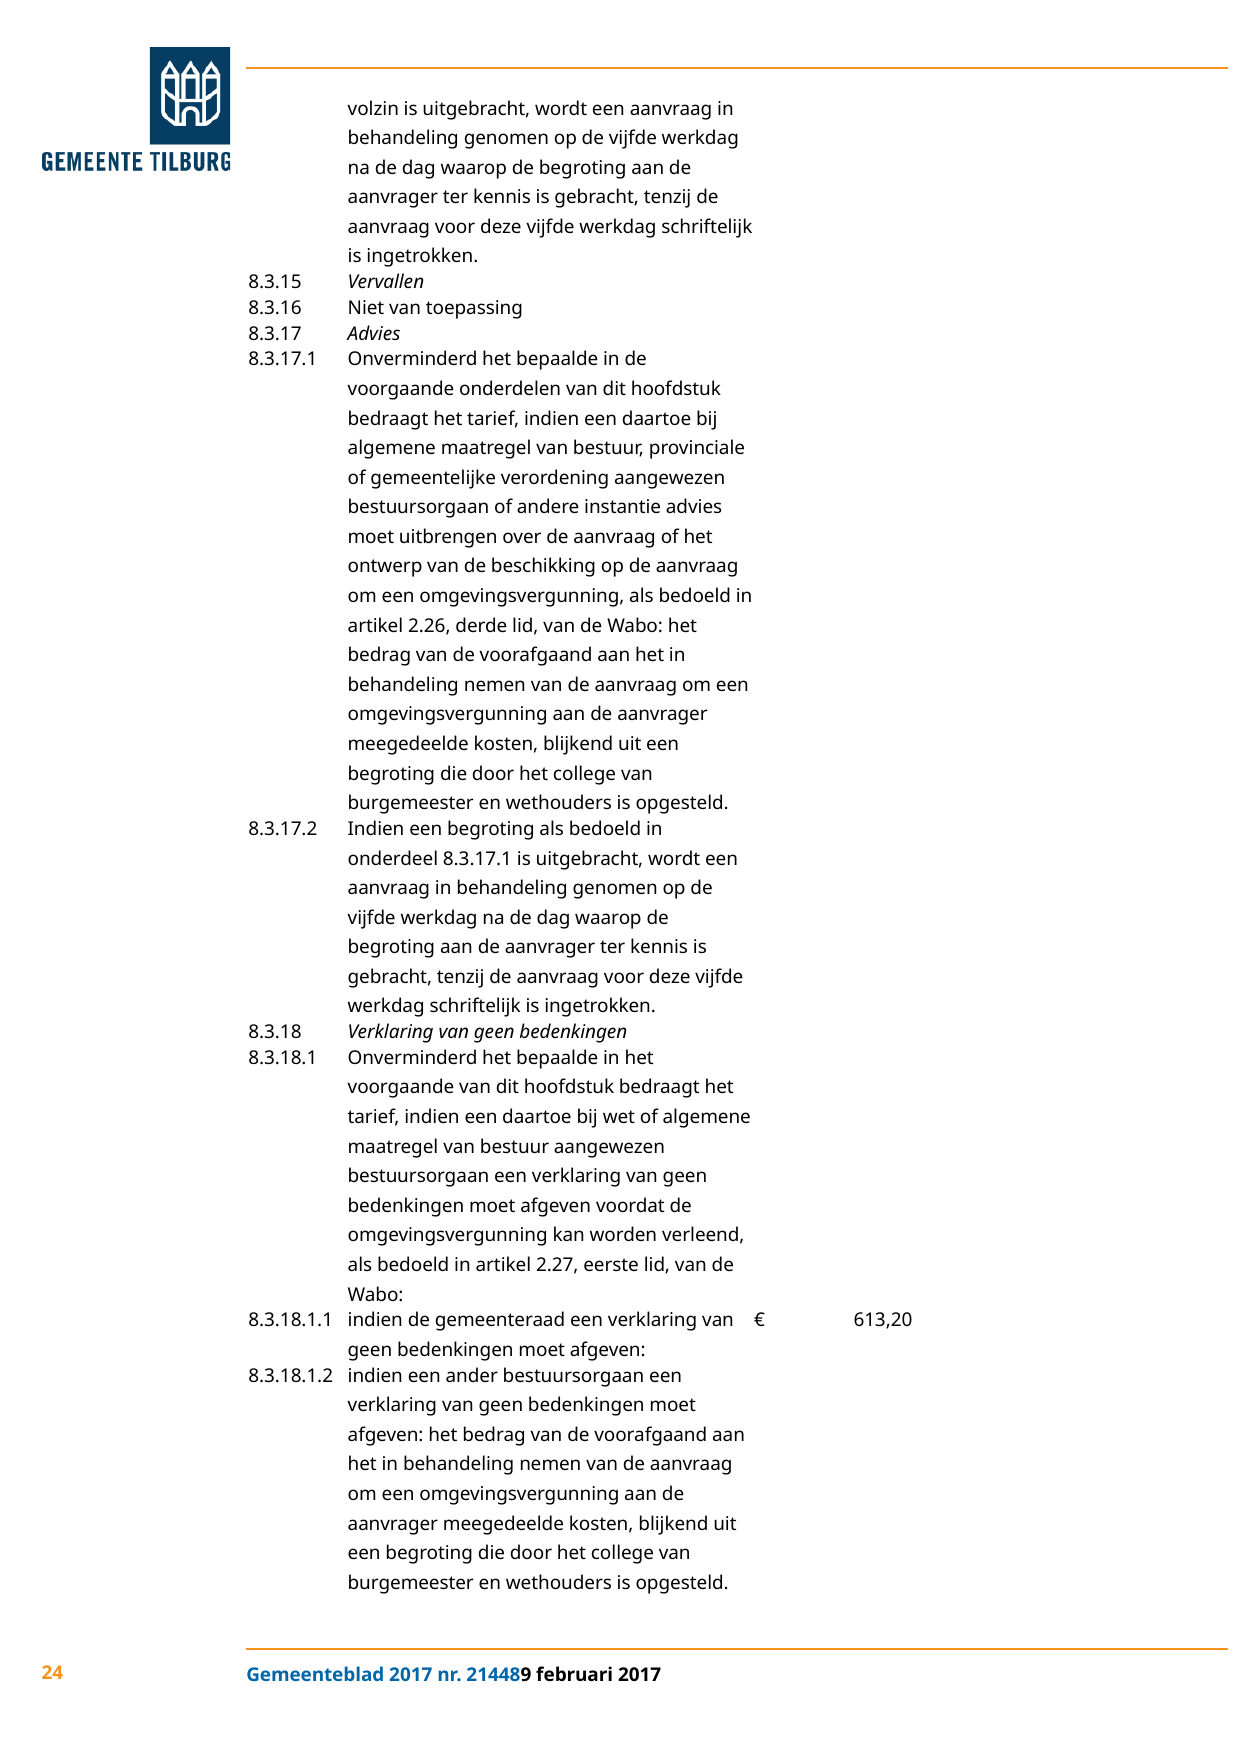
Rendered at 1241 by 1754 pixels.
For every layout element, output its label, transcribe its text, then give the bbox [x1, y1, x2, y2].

table_cell volzin is uitgebracht, wordt een aanvraag in behandeling genomen op de vijfde werkdag na de dag waarop de begroting aan de aanvrager ter kennis is gebracht, tenzij de aanvraag voor deze vijfde werkdag schriftelijk is ingetrokken. [348, 95, 754, 268]
table_cell Indien een begroting als bedoeld in onderdeel 8.3.17.1 is uitgebracht, wordt een aanvraag in behandeling genomen op de vijfde werkdag na de dag waarop de begroting aan de aanvrager ter kennis is gebracht, tenzij de aanvraag voor deze vijfde werkdag schriftelijk is ingetrokken. [348, 815, 754, 1018]
table_cell [853, 815, 1052, 1018]
table_cell [853, 95, 1052, 268]
table_cell [754, 95, 853, 268]
table_cell [754, 346, 853, 815]
table_cell [754, 294, 853, 320]
table_cell [754, 1362, 853, 1594]
table_cell Niet van toepassing [348, 294, 754, 320]
table_cell [853, 320, 1052, 346]
table_cell Onverminderd het bepaalde in de voorgaande onderdelen van dit hoofdstuk bedraagt het tarief, indien een daartoe bij algemene maatregel van bestuur, provinciale of gemeentelijke verordening aangewezen bestuursorgaan of andere instantie advies moet uitbrengen over de aanvraag of het ontwerp van de beschikking op de aanvraag om een omgevingsvergunning, als bedoeld in artikel 2.26, derde lid, van de Wabo: het bedrag van de voorafgaand aan het in behandeling nemen van de aanvraag om een omgevingsvergunning aan de aanvrager meegedeelde kosten, blijkend uit een begroting die door het college van burgemeester en wethouders is opgesteld. [348, 346, 754, 815]
table_cell [853, 346, 1052, 815]
table_cell [754, 1044, 853, 1306]
table_cell 8.3.18.1.1 [248, 1306, 347, 1362]
table_cell 8.3.18 [248, 1018, 347, 1044]
table_cell [853, 1044, 1052, 1306]
table_cell 8.3.17 [248, 320, 347, 346]
table_cell € [754, 1306, 853, 1362]
table_cell [754, 1018, 853, 1044]
table_cell indien een ander bestuursorgaan een verklaring van geen bedenkingen moet afgeven: het bedrag van de voorafgaand aan het in behandeling nemen van de aanvraag om een omgevingsvergunning aan de aanvrager meegedeelde kosten, blijkend uit een begroting die door het college van burgemeester en wethouders is opgesteld. [348, 1362, 754, 1594]
table_cell 8.3.18.1 [248, 1044, 347, 1306]
table_cell [853, 1362, 1052, 1594]
table_cell 8.3.16 [248, 294, 347, 320]
table_cell 613,20 [853, 1306, 1052, 1362]
table_cell [248, 95, 347, 268]
table_cell 8.3.17.1 [248, 346, 347, 815]
table_cell [853, 294, 1052, 320]
table_cell Verklaring van geen bedenkingen [348, 1018, 754, 1044]
table_cell [754, 320, 853, 346]
table_cell Advies [348, 320, 754, 346]
table_cell [853, 1018, 1052, 1044]
table_cell 8.3.18.1.2 [248, 1362, 347, 1594]
table_cell 8.3.17.2 [248, 815, 347, 1018]
table_cell Vervallen [348, 269, 754, 294]
table_cell 8.3.15 [248, 269, 347, 294]
picture [41, 47, 231, 172]
table_cell [754, 269, 853, 294]
table_cell [754, 815, 853, 1018]
table_cell Onverminderd het bepaalde in het voorgaande van dit hoofdstuk bedraagt het tarief, indien een daartoe bij wet of algemene maatregel van bestuur aangewezen bestuursorgaan een verklaring van geen bedenkingen moet afgeven voordat de omgevingsvergunning kan worden verleend, als bedoeld in artikel 2.27, eerste lid, van de Wabo: [348, 1044, 754, 1306]
table_cell indien de gemeenteraad een verklaring van geen bedenkingen moet afgeven: [348, 1306, 754, 1362]
table_cell [853, 269, 1052, 294]
